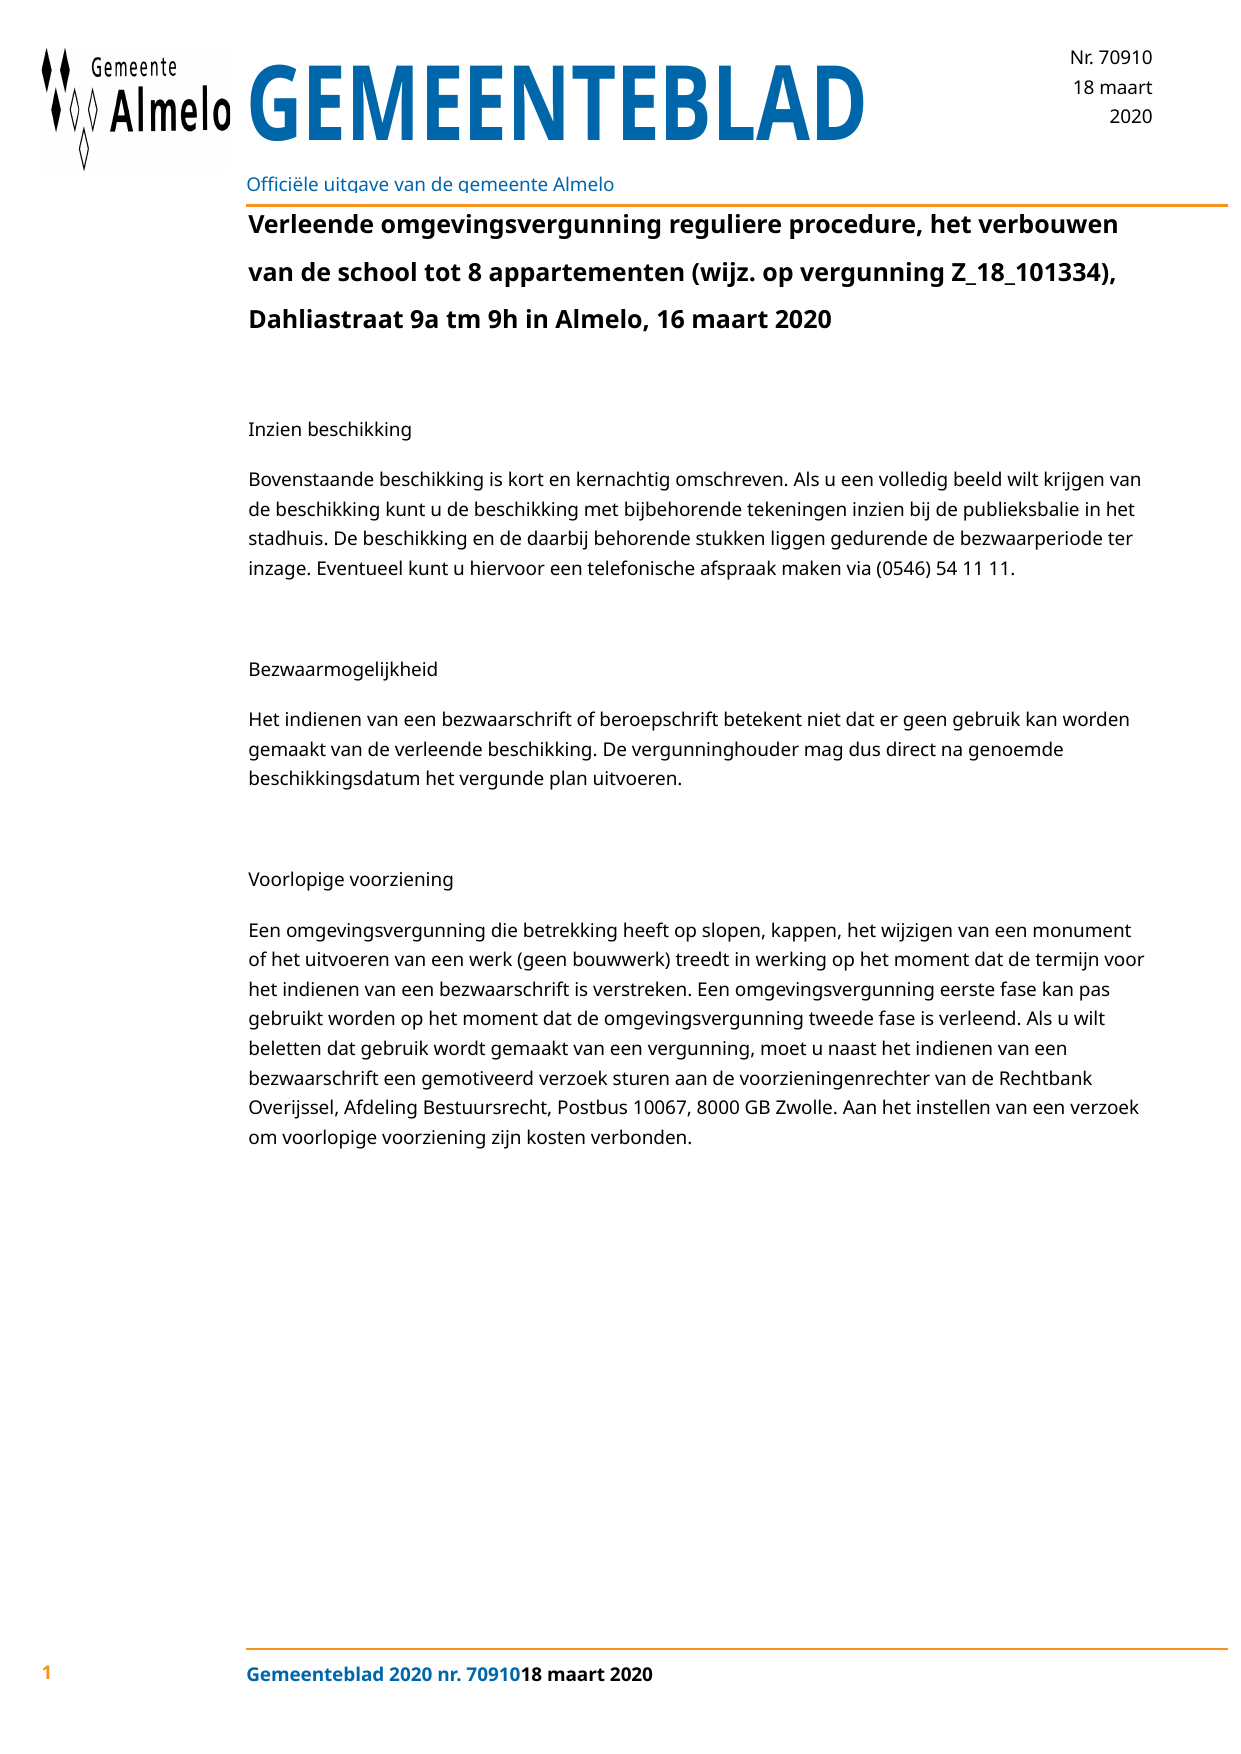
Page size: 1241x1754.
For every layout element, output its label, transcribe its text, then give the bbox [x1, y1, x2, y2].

text Bovenstaande beschikking is kort en kernachtig omschreven. Als u een volledig beeld wilt krijgen van de beschikking kunt u de beschikking met bijbehorende tekeningen inzien bij de publieksbalie in het stadhuis. De beschikking en de daarbij behorende stukken liggen gedurende de bezwaarperiode ter inzage. Eventueel kunt u hiervoor een telefonische afspraak maken via (0546) 54 11 11. [248, 466, 1152, 581]
text Een omgevingsvergunning die betrekking heeft op slopen, kappen, het wijzigen van een monument of het uitvoeren van een werk (geen bouwwerk) treedt in werking op het moment dat de termijn voor het indienen van een bezwaarschrift is verstreken. Een omgevingsvergunning eerste fase kan pas gebruikt worden op het moment dat de omgevingsvergunning tweede fase is verleend. Als u wilt beletten dat gebruik wordt gemaakt van een vergunning, moet u naast het indienen van een bezwaarschrift een gemotiveerd verzoek sturen aan de voorzieningenrechter van de Rechtbank Overijssel, Afdeling Bestuursrecht, Postbus 10067, 8000 GB Zwolle. Aan het instellen van een verzoek om voorlopige voorziening zijn kosten verbonden. [248, 917, 1152, 1149]
text Verleende omgevingsvergunning reguliere procedure, het verbouwen van de school tot 8 appartementen (wijz. op vergunning Z_18_101334), Dahliastraat 9a tm 9h in Almelo, 16 maart 2020 [248, 207, 1152, 336]
text Het indienen van een bezwaarschrift of beroepschrift betekent niet dat er geen gebruik kan worden gemaakt van de verleende beschikking. De vergunninghouder mag dus direct na genoemde beschikkingsdatum het vergunde plan uitvoeren. [248, 706, 1152, 791]
text Inzien beschikking [248, 416, 1152, 442]
text Bezwaarmogelijkheid [248, 656, 1152, 682]
picture [41, 47, 231, 172]
text Voorlopige voorziening [248, 866, 1152, 892]
